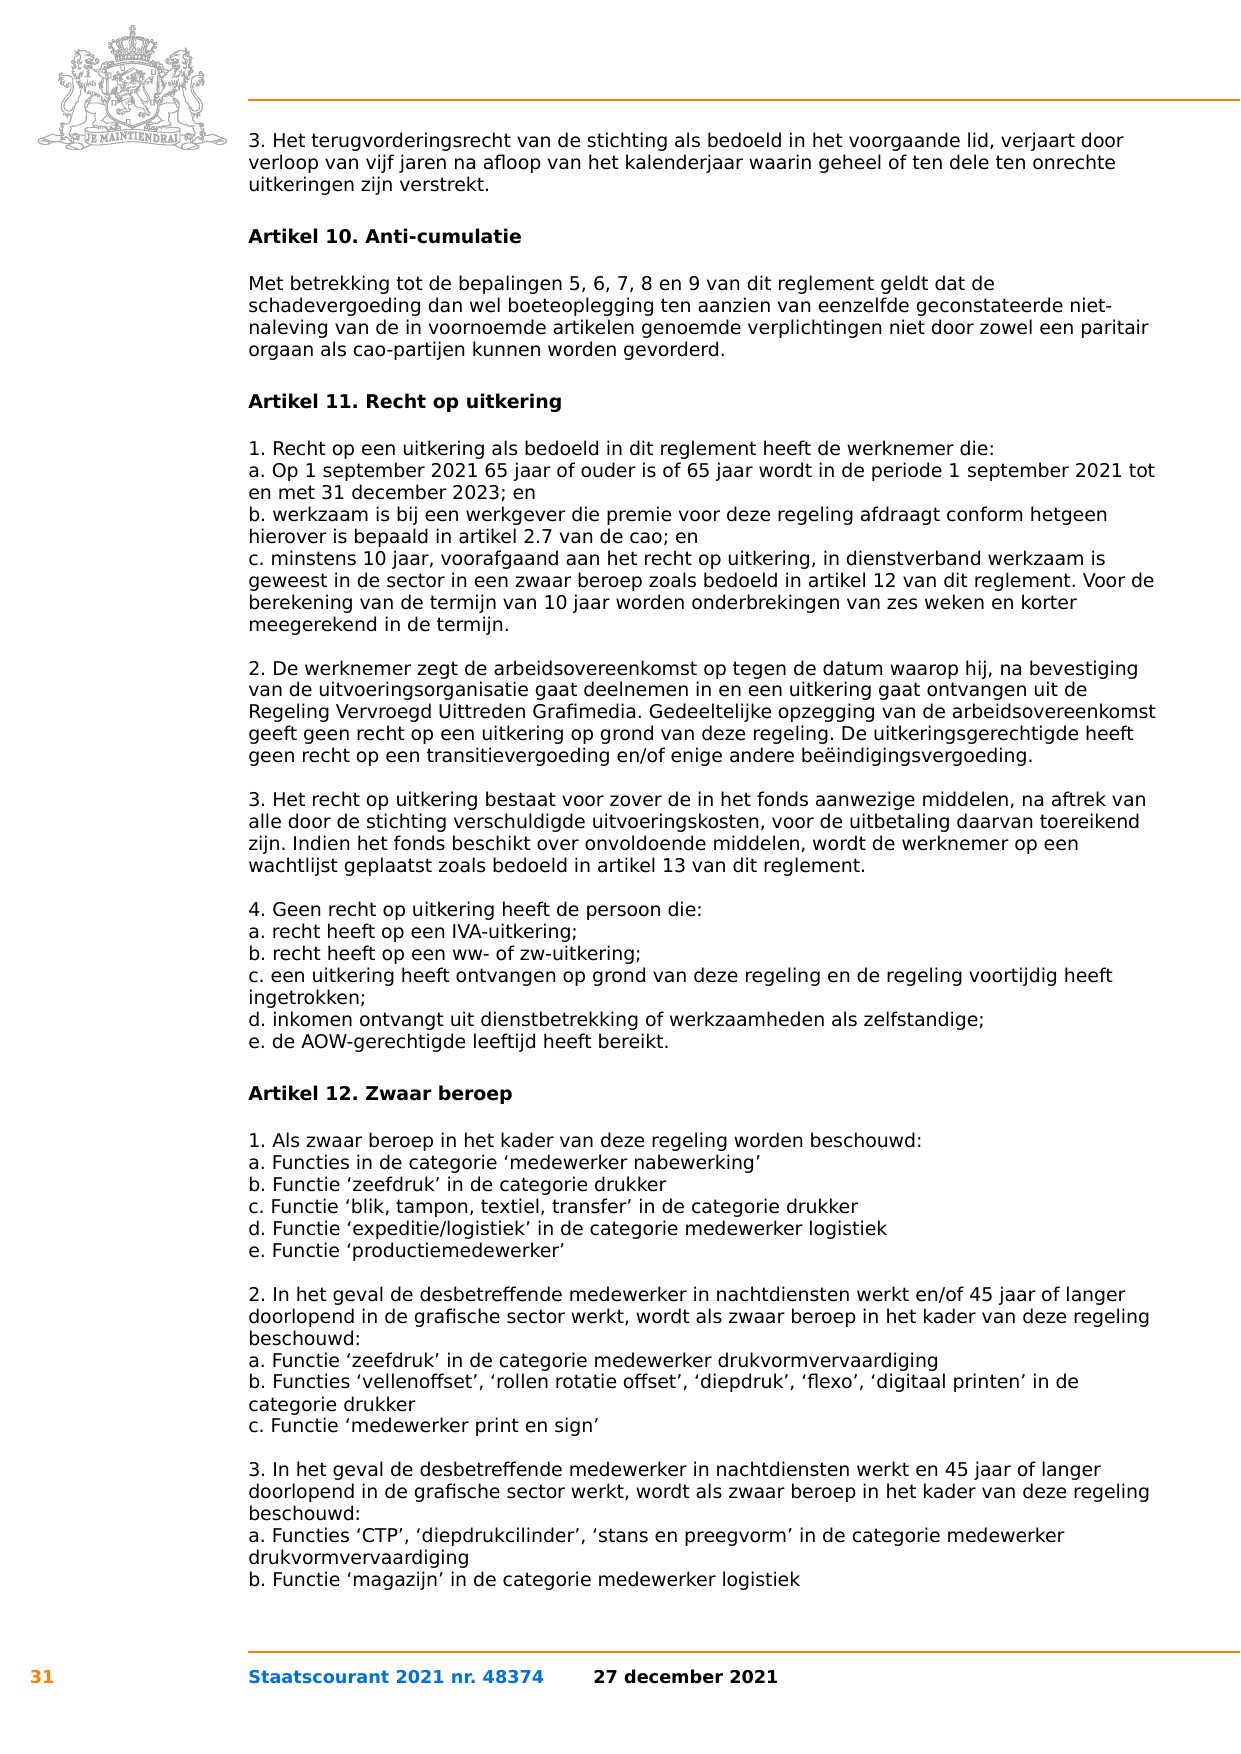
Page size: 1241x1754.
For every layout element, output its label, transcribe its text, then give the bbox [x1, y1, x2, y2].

picture [38, 25, 227, 150]
text 3. Het recht op uitkering bestaat voor zover de in het fonds aanwezige middelen, na aftrek van alle door de stichting verschuldigde uitvoeringskosten, voor de uitbetaling daarvan toereikend zijn. Indien het fonds beschikt over onvoldoende middelen, wordt de werknemer op een wachtlijst geplaatst zoals bedoeld in artikel 13 van dit reglement. [248, 789, 1163, 877]
text a. recht heeft op een IVA-uitkering; [248, 921, 1163, 943]
text 2. In het geval de desbetreffende medewerker in nachtdiensten werkt en/of 45 jaar of langer doorlopend in de grafische sector werkt, wordt als zwaar beroep in het kader van deze regeling beschouwd: [248, 1283, 1163, 1349]
text b. recht heeft op een ww- of zw-uitkering; [248, 943, 1163, 965]
text 2. De werknemer zegt de arbeidsovereenkomst op tegen de datum waarop hij, na bevestiging van de uitvoeringsorganisatie gaat deelnemen in en een uitkering gaat ontvangen uit de Regeling Vervroegd Uittreden Grafimedia. Gedeeltelijke opzegging van de arbeidsovereenkomst geeft geen recht op een uitkering op grond van deze regeling. De uitkeringsgerechtigde heeft geen recht op een transitievergoeding en/of enige andere beëindigingsvergoeding. [248, 657, 1163, 767]
text d. Functie ‘expeditie/logistiek’ in de categorie medewerker logistiek [248, 1218, 1163, 1240]
text 3. In het geval de desbetreffende medewerker in nachtdiensten werkt en 45 jaar of langer doorlopend in de grafische sector werkt, wordt als zwaar beroep in het kader van deze regeling beschouwd: [248, 1459, 1163, 1525]
text c. Functie ‘blik, tampon, textiel, transfer’ in de categorie drukker [248, 1196, 1163, 1218]
text b. Functie ‘magazijn’ in de categorie medewerker logistiek [248, 1569, 1163, 1591]
text c. Functie ‘medewerker print en sign’ [248, 1415, 1163, 1437]
text a. Op 1 september 2021 65 jaar of ouder is of 65 jaar wordt in de periode 1 september 2021 tot en met 31 december 2023; en [248, 460, 1163, 504]
subtitle Artikel 11. Recht op uitkering [248, 391, 1163, 413]
text e. Functie ‘productiemedewerker’ [248, 1240, 1163, 1262]
text b. Functie ‘zeefdruk’ in de categorie drukker [248, 1174, 1163, 1196]
text c. minstens 10 jaar, voorafgaand aan het recht op uitkering, in dienstverband werkzaam is geweest in de sector in een zwaar beroep zoals bedoeld in artikel 12 van dit reglement. Voor de berekening van de termijn van 10 jaar worden onderbrekingen van zes weken en korter meegerekend in de termijn. [248, 548, 1163, 636]
text b. werkzaam is bij een werkgever die premie voor deze regeling afdraagt conform hetgeen hierover is bepaald in artikel 2.7 van de cao; en [248, 504, 1163, 548]
text 1. Als zwaar beroep in het kader van deze regeling worden beschouwd: [248, 1130, 1163, 1152]
subtitle Artikel 12. Zwaar beroep [248, 1083, 1163, 1105]
text 4. Geen recht op uitkering heeft de persoon die: [248, 899, 1163, 921]
text b. Functies ‘vellenoffset’, ‘rollen rotatie offset’, ‘diepdruk’, ‘flexo’, ‘digitaal printen’ in de categorie drukker [248, 1371, 1163, 1415]
text c. een uitkering heeft ontvangen op grond van deze regeling en de regeling voortijdig heeft ingetrokken; [248, 965, 1163, 1009]
text a. Functies in de categorie ‘medewerker nabewerking’ [248, 1152, 1163, 1174]
text a. Functie ‘zeefdruk’ in de categorie medewerker drukvormvervaardiging [248, 1349, 1163, 1371]
subtitle Artikel 10. Anti-cumulatie [248, 226, 1163, 248]
text Met betrekking tot de bepalingen 5, 6, 7, 8 en 9 van dit reglement geldt dat de schadevergoeding dan wel boeteoplegging ten aanzien van eenzelfde geconstateerde niet-naleving van de in voornoemde artikelen genoemde verplichtingen niet door zowel een paritair orgaan als cao-partijen kunnen worden gevorderd. [248, 273, 1163, 361]
text d. inkomen ontvangt uit dienstbetrekking of werkzaamheden als zelfstandige; [248, 1009, 1163, 1031]
text 3. Het terugvorderingsrecht van de stichting als bedoeld in het voorgaande lid, verjaart door verloop van vijf jaren na afloop van het kalenderjaar waarin geheel of ten dele ten onrechte uitkeringen zijn verstrekt. [248, 130, 1163, 196]
text 1. Recht op een uitkering als bedoeld in dit reglement heeft de werknemer die: [248, 438, 1163, 460]
text a. Functies ‘CTP’, ‘diepdrukcilinder’, ‘stans en preegvorm’ in de categorie medewerker drukvormvervaardiging [248, 1525, 1163, 1569]
text e. de AOW-gerechtigde leeftijd heeft bereikt. [248, 1031, 1163, 1053]
